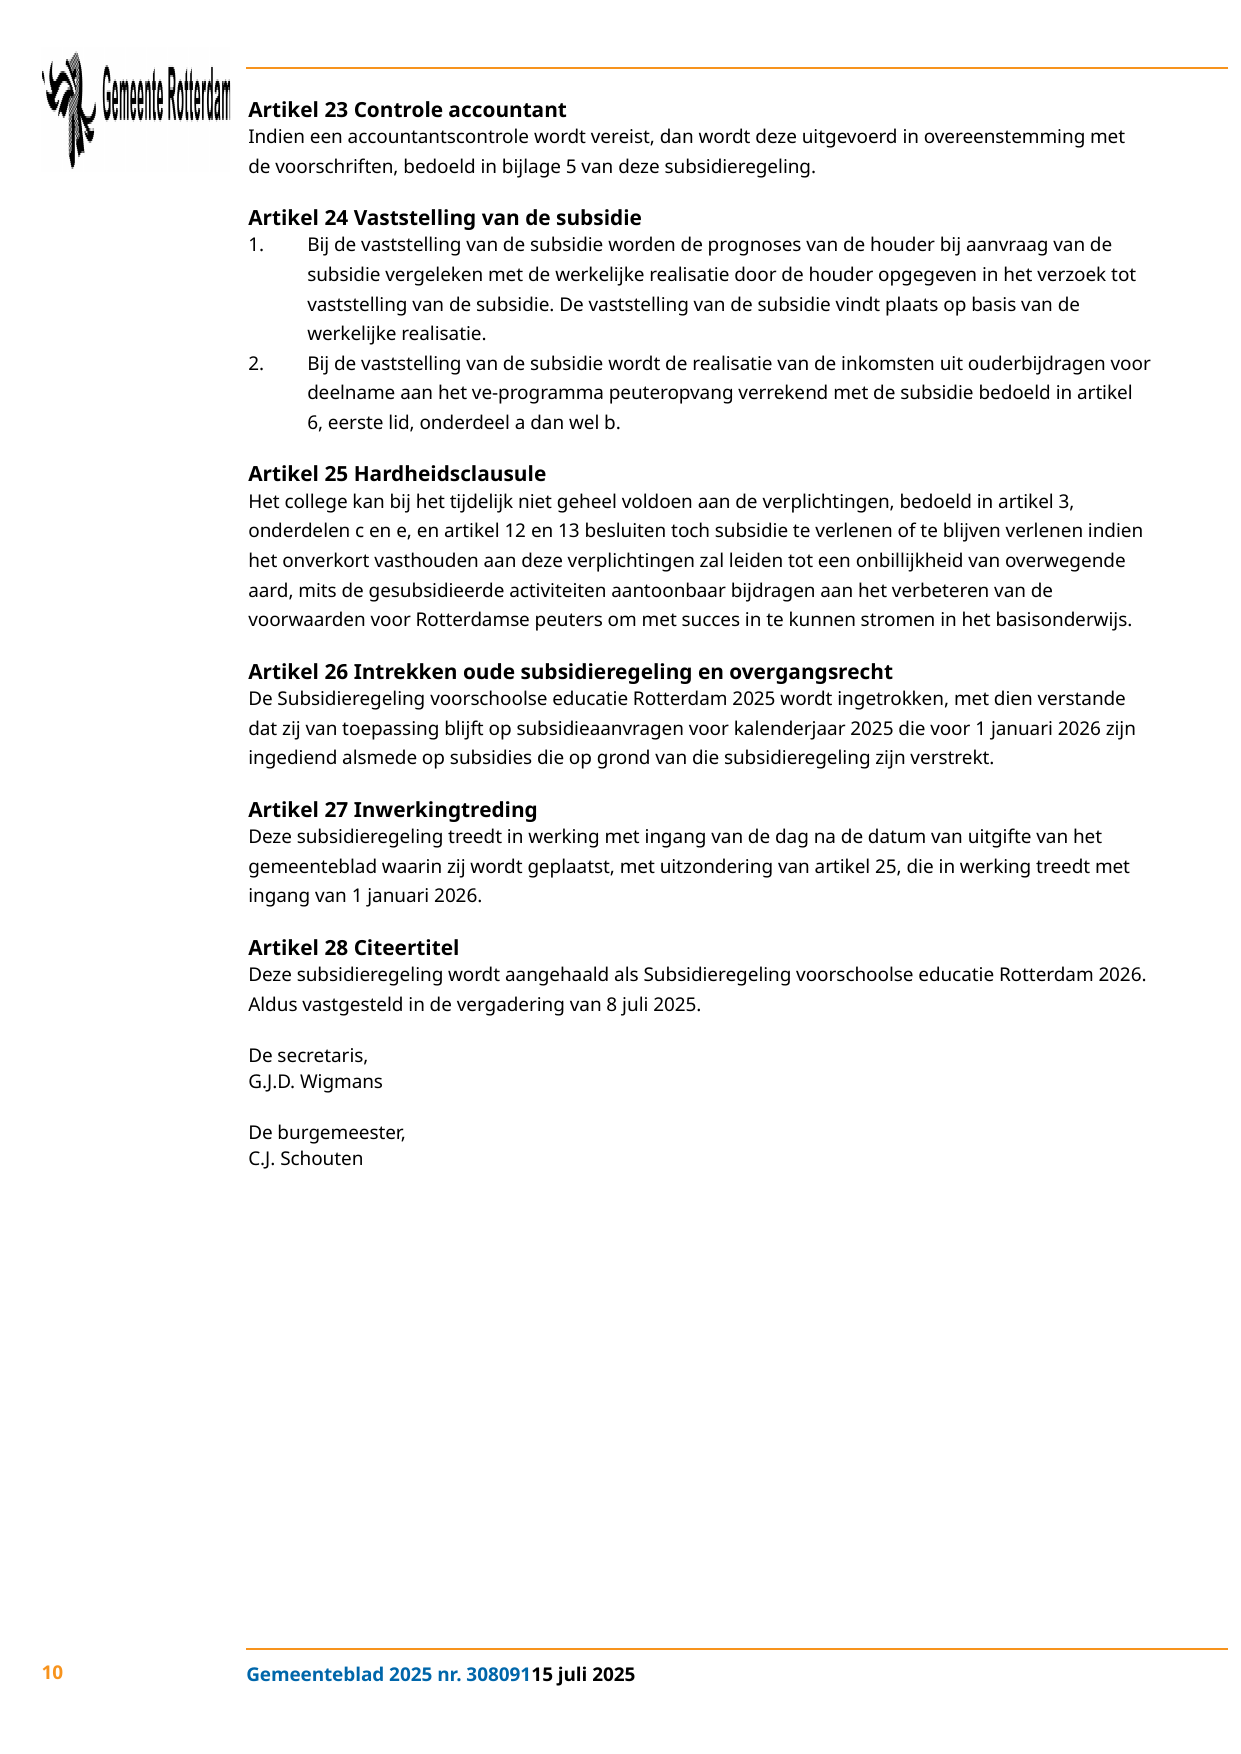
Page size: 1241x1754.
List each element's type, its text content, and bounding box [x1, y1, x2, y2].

picture [41, 47, 231, 172]
text C.J. Schouten [248, 1145, 1152, 1171]
text Aldus vastgesteld in de vergadering van 8 juli 2025. [248, 991, 1152, 1017]
text Artikel 25 Hardheidsclausule [248, 459, 1152, 488]
text Artikel 23 Controle accountant [248, 95, 1152, 123]
text Artikel 28 Citeertitel [248, 933, 1152, 961]
text De burgemeester, [248, 1119, 1152, 1145]
text Deze subsidieregeling wordt aangehaald als Subsidieregeling voorschoolse educatie Rotterdam 2026. [248, 961, 1152, 987]
list Bij de vaststelling van de subsidie worden de prognoses van de houder bij aanvraag van de subsidie vergeleken met de werkelijke realisatie door de houder opgegeven in het verzoek tot vaststelling van de subsidie. De vaststelling van de subsidie vindt plaats op basis van de werkelijke realisatie. [248, 232, 1152, 346]
text Artikel 26 Intrekken oude subsidieregeling en overgangsrecht [248, 657, 1152, 685]
text Artikel 24 Vaststelling van de subsidie [248, 203, 1152, 232]
text G.J.D. Wigmans [248, 1068, 1152, 1094]
text De secretaris, [248, 1042, 1152, 1068]
list Bij de vaststelling van de subsidie wordt de realisatie van de inkomsten uit ouderbijdragen voor deelname aan het ve-programma peuteropvang verrekend met de subsidie bedoeld in artikel 6, eerste lid, onderdeel a dan wel b. [248, 350, 1152, 435]
text Indien een accountantscontrole wordt vereist, dan wordt deze uitgevoerd in overeenstemming met de voorschriften, bedoeld in bijlage 5 van deze subsidieregeling. [248, 123, 1152, 178]
text De Subsidieregeling voorschoolse educatie Rotterdam 2025 wordt ingetrokken, met dien verstande dat zij van toepassing blijft op subsidieaanvragen voor kalenderjaar 2025 die voor 1 januari 2026 zijn ingediend alsmede op subsidies die op grond van die subsidieregeling zijn verstrekt. [248, 685, 1152, 770]
text Artikel 27 Inwerkingtreding [248, 795, 1152, 823]
text Deze subsidieregeling treedt in werking met ingang van de dag na de datum van uitgifte van het gemeenteblad waarin zij wordt geplaatst, met uitzondering van artikel 25, die in werking treedt met ingang van 1 januari 2026. [248, 823, 1152, 908]
text Het college kan bij het tijdelijk niet geheel voldoen aan de verplichtingen, bedoeld in artikel 3, onderdelen c en e, en artikel 12 en 13 besluiten toch subsidie te verlenen of te blijven verlenen indien het onverkort vasthouden aan deze verplichtingen zal leiden tot een onbillijkheid van overwegende aard, mits de gesubsidieerde activiteiten aantoonbaar bijdragen aan het verbeteren van de voorwaarden voor Rotterdamse peuters om met succes in te kunnen stromen in het basisonderwijs. [248, 488, 1152, 632]
